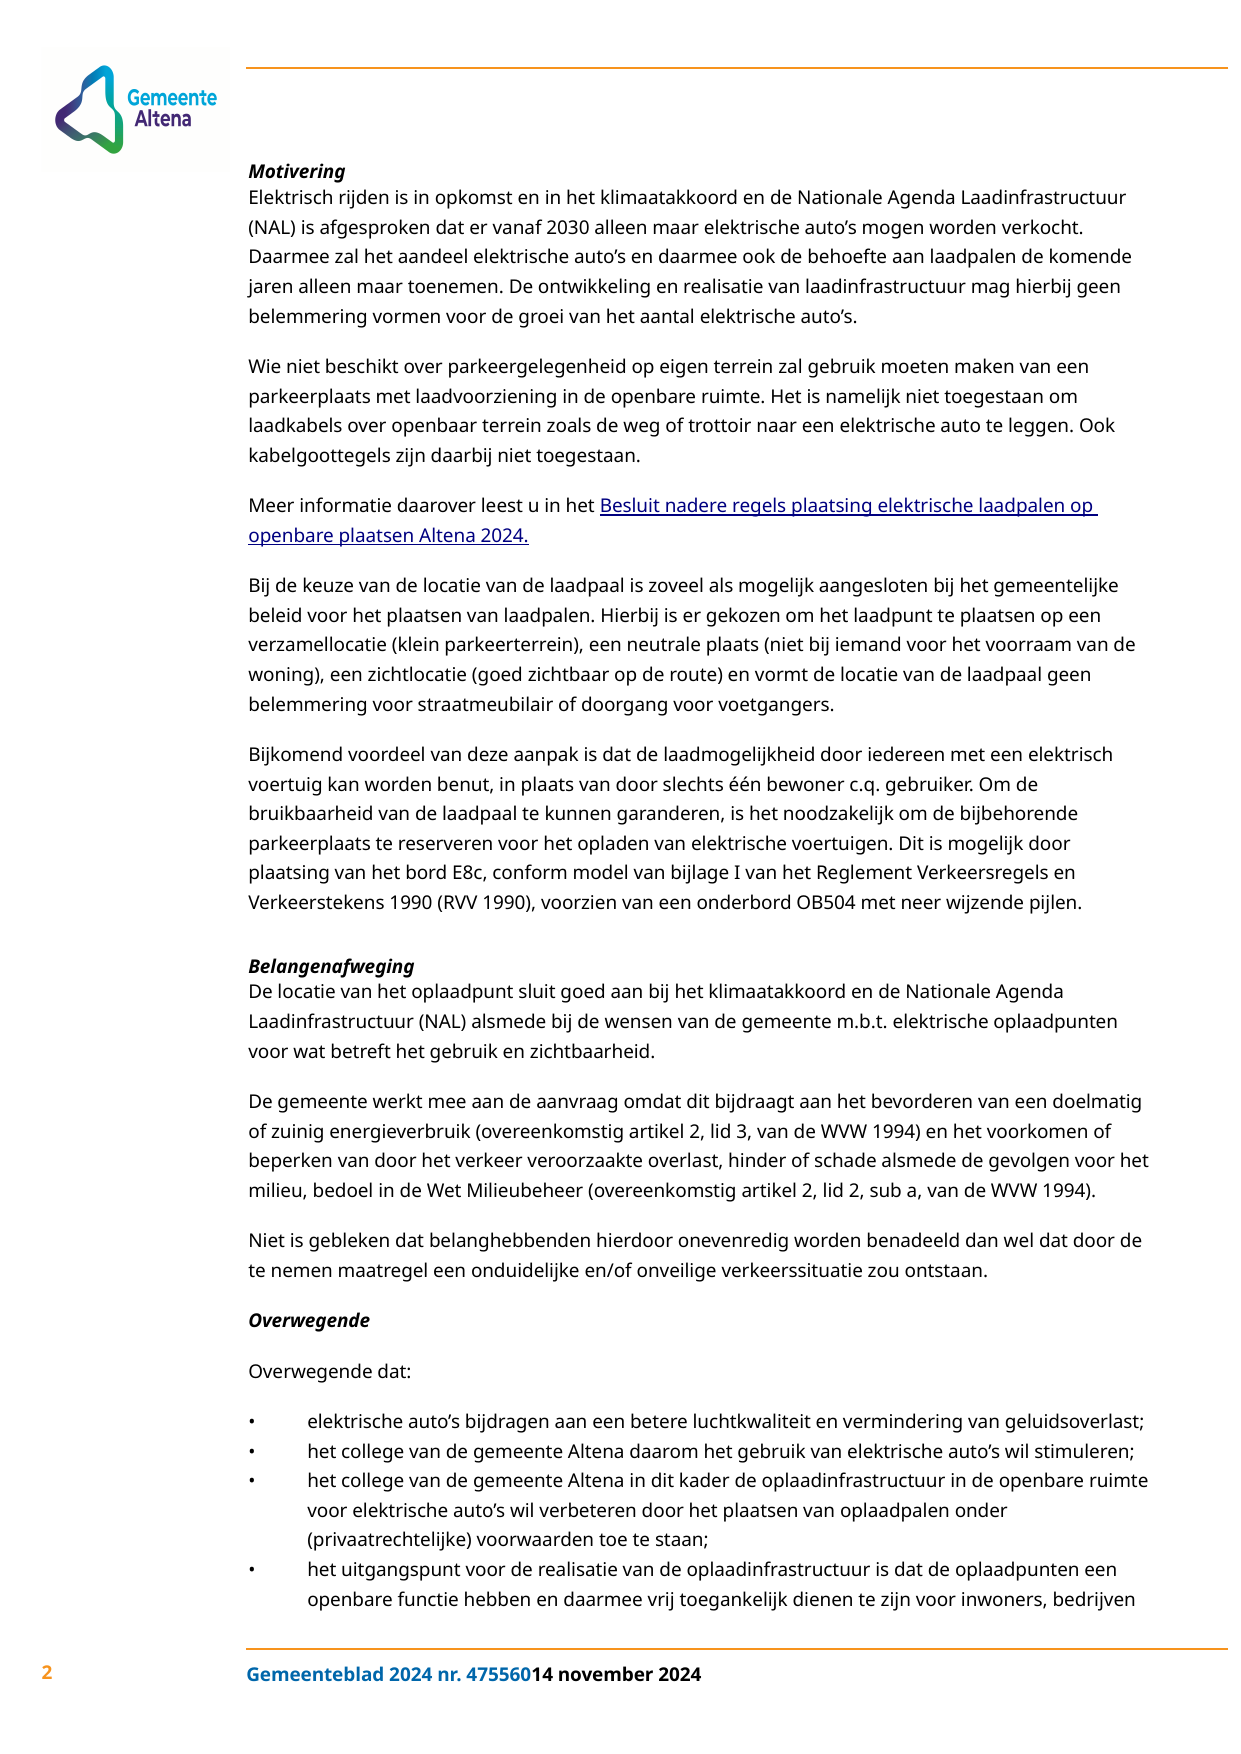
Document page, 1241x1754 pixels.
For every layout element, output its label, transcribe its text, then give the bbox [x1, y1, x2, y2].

text De locatie van het oplaadpunt sluit goed aan bij het klimaatakkoord en de Nationale Agenda Laadinfrastructuur (NAL) alsmede bij de wensen van de gemeente m.b.t. elektrische oplaadpunten voor wat betreft het gebruik en zichtbaarheid. [248, 979, 1152, 1064]
text Bijkomend voordeel van deze aanpak is dat de laadmogelijkheid door iedereen met een elektrisch voertuig kan worden benut, in plaats van door slechts één bewoner c.q. gebruiker. Om de bruikbaarheid van de laadpaal te kunnen garanderen, is het noodzakelijk om de bijbehorende parkeerplaats te reserveren voor het opladen van elektrische voertuigen. Dit is mogelijk door plaatsing van het bord E8c, conform model van bijlage I van het Reglement Verkeersregels en Verkeerstekens 1990 (RVV 1990), voorzien van een onderbord OB504 met neer wijzende pijlen. [248, 741, 1152, 915]
picture [41, 47, 231, 172]
text Bij de keuze van de locatie van de laadpaal is zoveel als mogelijk aangesloten bij het gemeentelijke beleid voor het plaatsen van laadpalen. Hierbij is er gekozen om het laadpunt te plaatsen op een verzamellocatie (klein parkeerterrein), een neutrale plaats (niet bij iemand voor het voorraam van de woning), een zichtlocatie (goed zichtbaar op de route) en vormt de locatie van de laadpaal geen belemmering voor straatmeubilair of doorgang voor voetgangers. [248, 572, 1152, 716]
list het college van de gemeente Altena in dit kader de oplaadinfrastructuur in de openbare ruimte voor elektrische auto’s wil verbeteren door het plaatsen van oplaadpalen onder (privaatrechtelijke) voorwaarden toe te staan; [248, 1467, 1152, 1552]
text De gemeente werkt mee aan de aanvraag omdat dit bijdraagt aan het bevorderen van een doelmatig of zuinig energieverbruik (overeenkomstig artikel 2, lid 3, van de WVW 1994) en het voorkomen of beperken van door het verkeer veroorzaakte overlast, hinder of schade alsmede de gevolgen voor het milieu, bedoel in de Wet Milieubeheer (overeenkomstig artikel 2, lid 2, sub a, van de WVW 1994). [248, 1088, 1152, 1203]
text Niet is gebleken dat belanghebbenden hierdoor onevenredig worden benadeeld dan wel dat door de te nemen maatregel een onduidelijke en/of onveilige verkeerssituatie zou ontstaan. [248, 1227, 1152, 1283]
text Elektrisch rijden is in opkomst en in het klimaatakkoord en de Nationale Agenda Laadinfrastructuur (NAL) is afgesproken dat er vanaf 2030 alleen maar elektrische auto’s mogen worden verkocht. Daarmee zal het aandeel elektrische auto’s en daarmee ook de behoefte aan laadpalen de komende jaren alleen maar toenemen. De ontwikkeling en realisatie van laadinfrastructuur mag hierbij geen belemmering vormen voor de groei van het aantal elektrische auto’s. [248, 184, 1152, 328]
list het uitgangspunt voor de realisatie van de oplaadinfrastructuur is dat de oplaadpunten een openbare functie hebben en daarmee vrij toegankelijk dienen te zijn voor inwoners, bedrijven [248, 1556, 1152, 1612]
text Belangenafweging [248, 953, 1152, 979]
text Motivering [248, 159, 1152, 184]
text Wie niet beschikt over parkeergelegenheid op eigen terrein zal gebruik moeten maken van een parkeerplaats met laadvoorziening in de openbare ruimte. Het is namelijk niet toegestaan om laadkabels over openbaar terrein zoals de weg of trottoir naar een elektrische auto te leggen. Ook kabelgoottegels zijn daarbij niet toegestaan. [248, 353, 1152, 468]
text Meer informatie daarover leest u in het Besluit nadere regels plaatsing elektrische laadpalen op openbare plaatsen Altena 2024. [248, 492, 1152, 548]
list elektrische auto’s bijdragen aan een betere luchtkwaliteit en vermindering van geluidsoverlast; [248, 1408, 1152, 1434]
text Overwegende [248, 1307, 1152, 1333]
list het college van de gemeente Altena daarom het gebruik van elektrische auto’s wil stimuleren; [248, 1438, 1152, 1464]
text Overwegende dat: [248, 1358, 1152, 1384]
